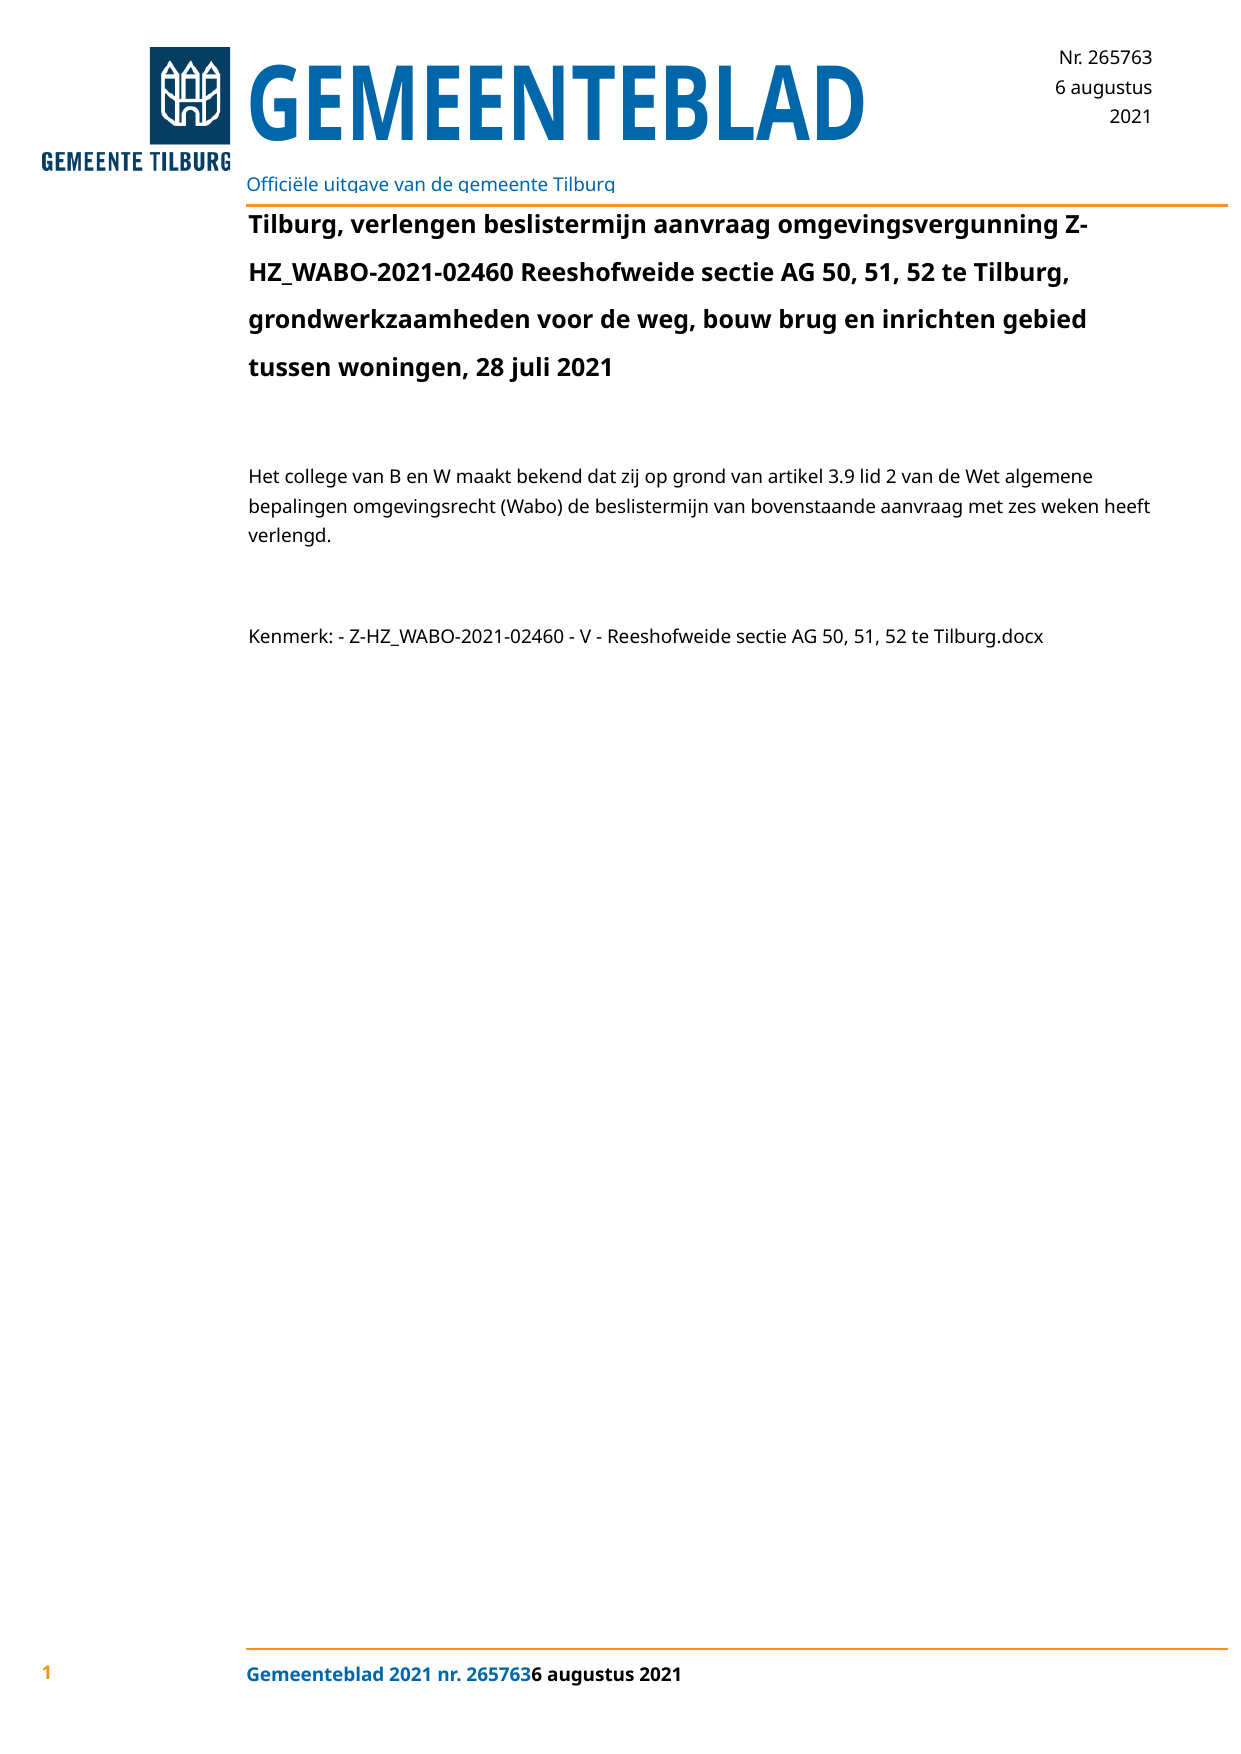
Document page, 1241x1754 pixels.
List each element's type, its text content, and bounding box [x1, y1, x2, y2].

text Het college van B en W maakt bekend dat zij op grond van artikel 3.9 lid 2 van de Wet algemene bepalingen omgevingsrecht (Wabo) de beslistermijn van bovenstaande aanvraag met zes weken heeft verlengd. [248, 463, 1152, 548]
text Kenmerk: - Z-HZ_WABO-2021-02460 - V - Reeshofweide sectie AG 50, 51, 52 te Tilburg.docx [248, 623, 1152, 649]
text Tilburg, verlengen beslistermijn aanvraag omgevingsvergunning Z-HZ_WABO-2021-02460 Reeshofweide sectie AG 50, 51, 52 te Tilburg, grondwerkzaamheden voor de weg, bouw brug en inrichten gebied tussen woningen, 28 juli 2021 [248, 207, 1152, 384]
picture [41, 47, 231, 172]
